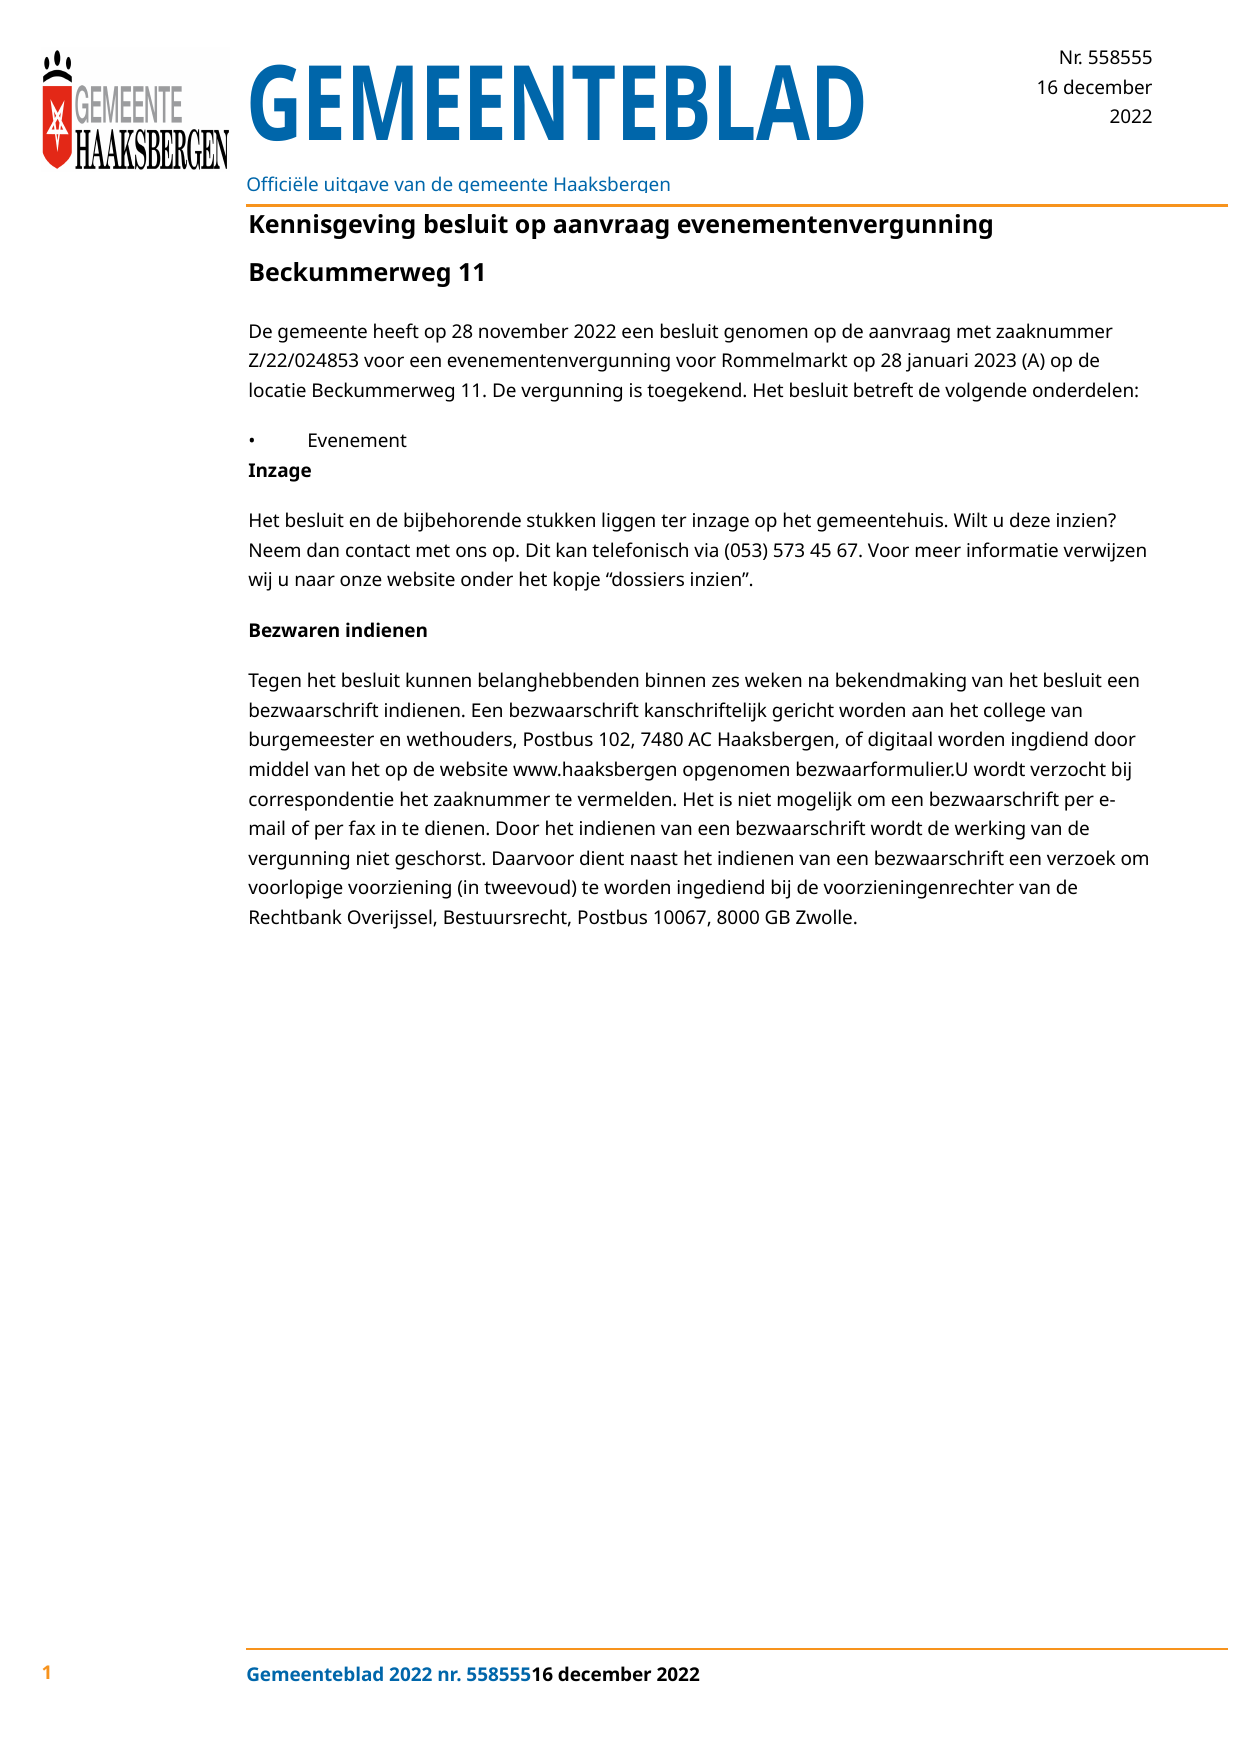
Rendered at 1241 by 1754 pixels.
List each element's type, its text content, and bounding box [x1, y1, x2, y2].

list Evenement [248, 427, 1152, 453]
text Tegen het besluit kunnen belanghebbenden binnen zes weken na bekendmaking van het besluit een bezwaarschrift indienen. Een bezwaarschrift kanschriftelijk gericht worden aan het college van burgemeester en wethouders, Postbus 102, 7480 AC Haaksbergen, of digitaal worden ingdiend door middel van het op de website www.haaksbergen opgenomen bezwaarformulier.U wordt verzocht bij correspondentie het zaaknummer te vermelden. Het is niet mogelijk om een bezwaarschrift per e-mail of per fax in te dienen. Door het indienen van een bezwaarschrift wordt de werking van de vergunning niet geschorst. Daarvoor dient naast het indienen van een bezwaarschrift een verzoek om voorlopige voorziening (in tweevoud) te worden ingediend bij de voorzieningenrechter van de Rechtbank Overijssel, Bestuursrecht, Postbus 10067, 8000 GB Zwolle. [248, 667, 1152, 930]
text Kennisgeving besluit op aanvraag evenementenvergunning Beckummerweg 11 [248, 207, 1152, 288]
picture [41, 47, 231, 172]
text De gemeente heeft op 28 november 2022 een besluit genomen op de aanvraag met zaaknummer Z/22/024853 voor een evenementenvergunning voor Rommelmarkt op 28 januari 2023 (A) op de locatie Beckummerweg 11. De vergunning is toegekend. Het besluit betreft de volgende onderdelen: [248, 318, 1152, 403]
text Bezwaren indienen [248, 617, 1152, 643]
text Het besluit en de bijbehorende stukken liggen ter inzage op het gemeentehuis. Wilt u deze inzien? Neem dan contact met ons op. Dit kan telefonisch via (053) 573 45 67. Voor meer informatie verwijzen wij u naar onze website onder het kopje “dossiers inzien”. [248, 507, 1152, 592]
text Inzage [248, 457, 1152, 483]
